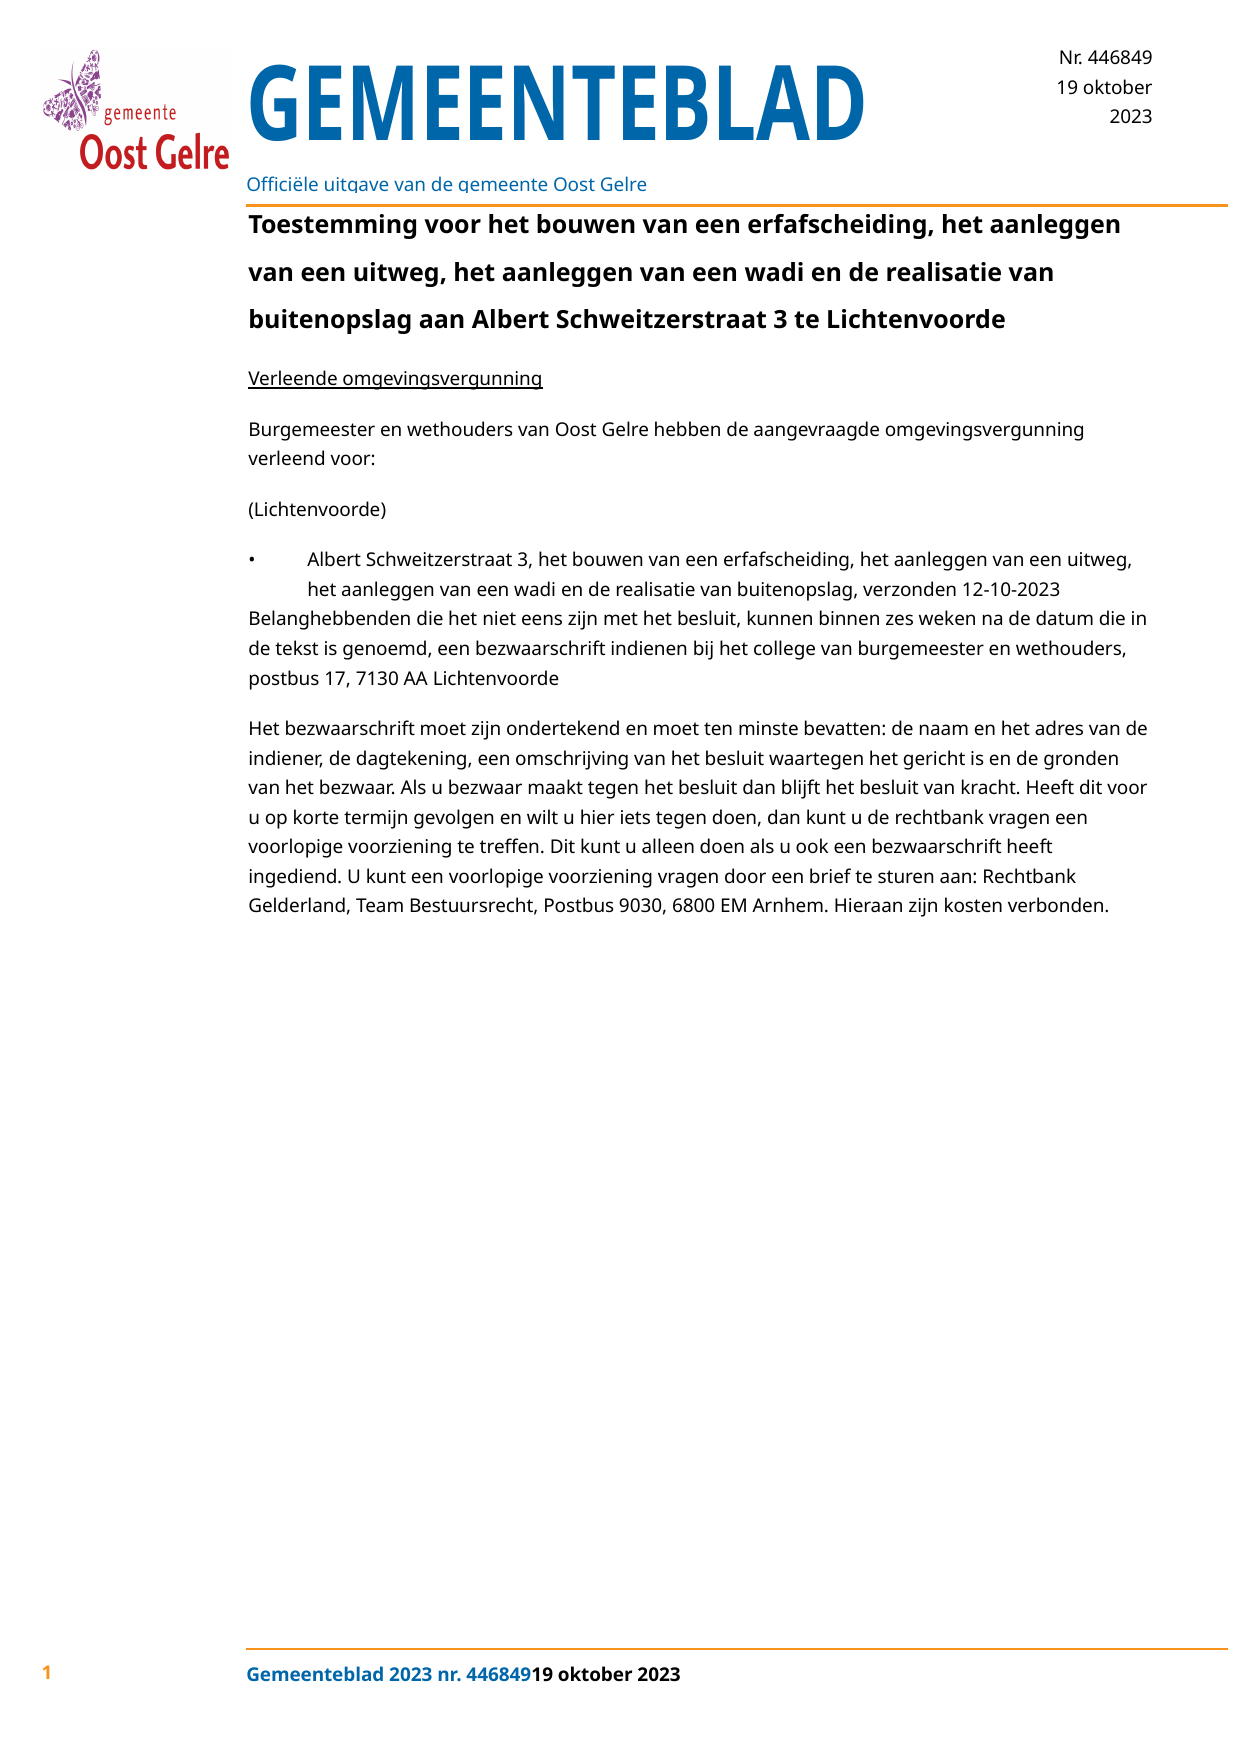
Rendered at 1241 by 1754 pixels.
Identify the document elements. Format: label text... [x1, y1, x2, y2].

text (Lichtenvoorde) [248, 496, 1152, 522]
picture [41, 47, 231, 172]
text Verleende omgevingsvergunning [248, 366, 1152, 391]
list Albert Schweitzerstraat 3, het bouwen van een erfafscheiding, het aanleggen van een uitweg, het aanleggen van een wadi en de realisatie van buitenopslag, verzonden 12-10-2023 [248, 546, 1152, 602]
text Toestemming voor het bouwen van een erfafscheiding, het aanleggen van een uitweg, het aanleggen van een wadi en de realisatie van buitenopslag aan Albert Schweitzerstraat 3 te Lichtenvoorde [248, 207, 1152, 336]
text Belanghebbenden die het niet eens zijn met het besluit, kunnen binnen zes weken na de datum die in de tekst is genoemd, een bezwaarschrift indienen bij het college van burgemeester en wethouders, postbus 17, 7130 AA Lichtenvoorde [248, 606, 1152, 690]
text Het bezwaarschrift moet zijn ondertekend en moet ten minste bevatten: de naam en het adres van de indiener, de dagtekening, een omschrijving van het besluit waartegen het gericht is en de gronden van het bezwaar. Als u bezwaar maakt tegen het besluit dan blijft het besluit van kracht. Heeft dit voor u op korte termijn gevolgen en wilt u hier iets tegen doen, dan kunt u de rechtbank vragen een voorlopige voorziening te treffen. Dit kunt u alleen doen als u ook een bezwaarschrift heeft ingediend. U kunt een voorlopige voorziening vragen door een brief te sturen aan: Rechtbank Gelderland, Team Bestuursrecht, Postbus 9030, 6800 EM Arnhem. Hieraan zijn kosten verbonden. [248, 715, 1152, 918]
text Burgemeester en wethouders van Oost Gelre hebben de aangevraagde omgevingsvergunning verleend voor: [248, 416, 1152, 471]
